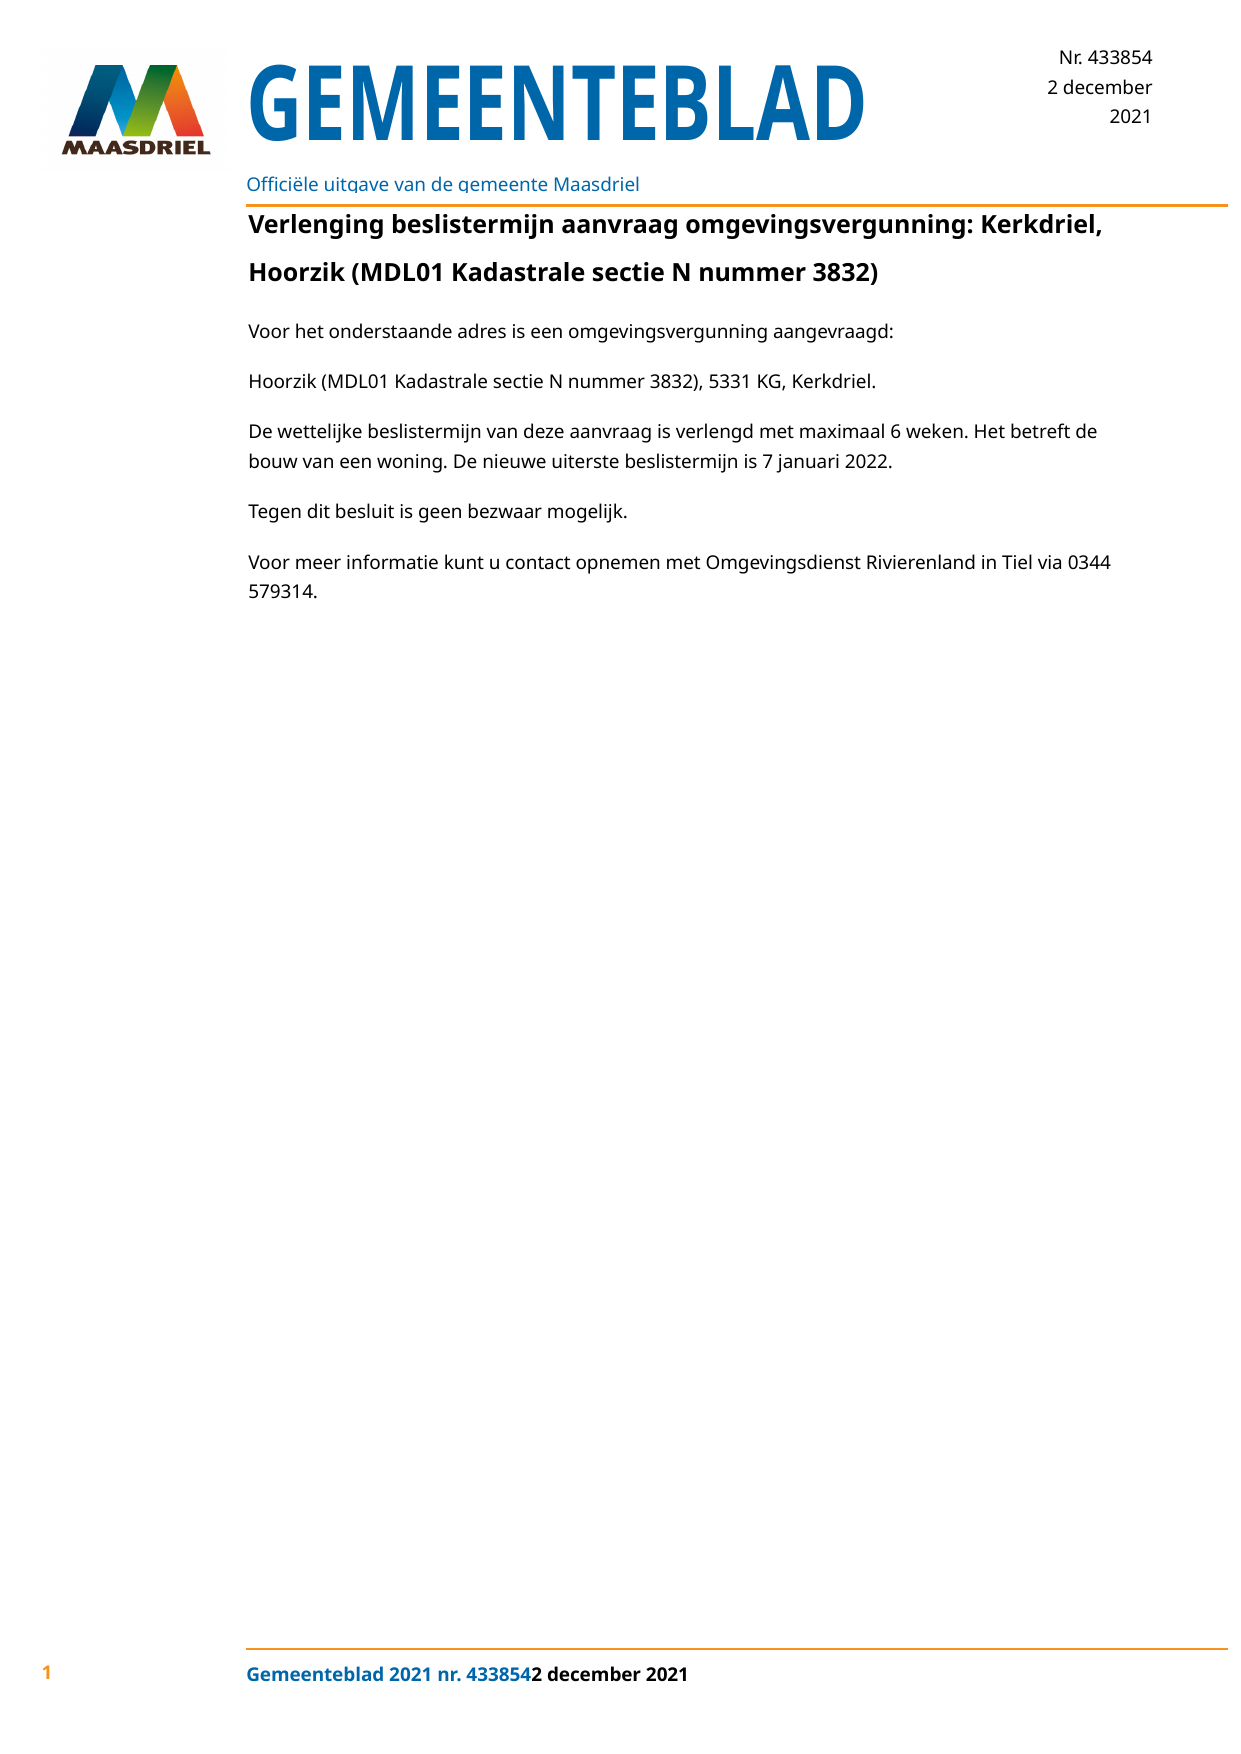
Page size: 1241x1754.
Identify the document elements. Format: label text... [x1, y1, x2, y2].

text Voor meer informatie kunt u contact opnemen met Omgevingsdienst Rivierenland in Tiel via 0344 579314. [248, 549, 1152, 604]
text Hoorzik (MDL01 Kadastrale sectie N nummer 3832), 5331 KG, Kerkdriel. [248, 368, 1152, 394]
text Voor het onderstaande adres is een omgevingsvergunning aangevraagd: [248, 318, 1152, 344]
text De wettelijke beslistermijn van deze aanvraag is verlengd met maximaal 6 weken. Het betreft de bouw van een woning. De nieuwe uiterste beslistermijn is 7 januari 2022. [248, 419, 1152, 474]
picture [41, 47, 231, 172]
text Verlenging beslistermijn aanvraag omgevingsvergunning: Kerkdriel, Hoorzik (MDL01 Kadastrale sectie N nummer 3832) [248, 207, 1152, 288]
text Tegen dit besluit is geen bezwaar mogelijk. [248, 499, 1152, 524]
